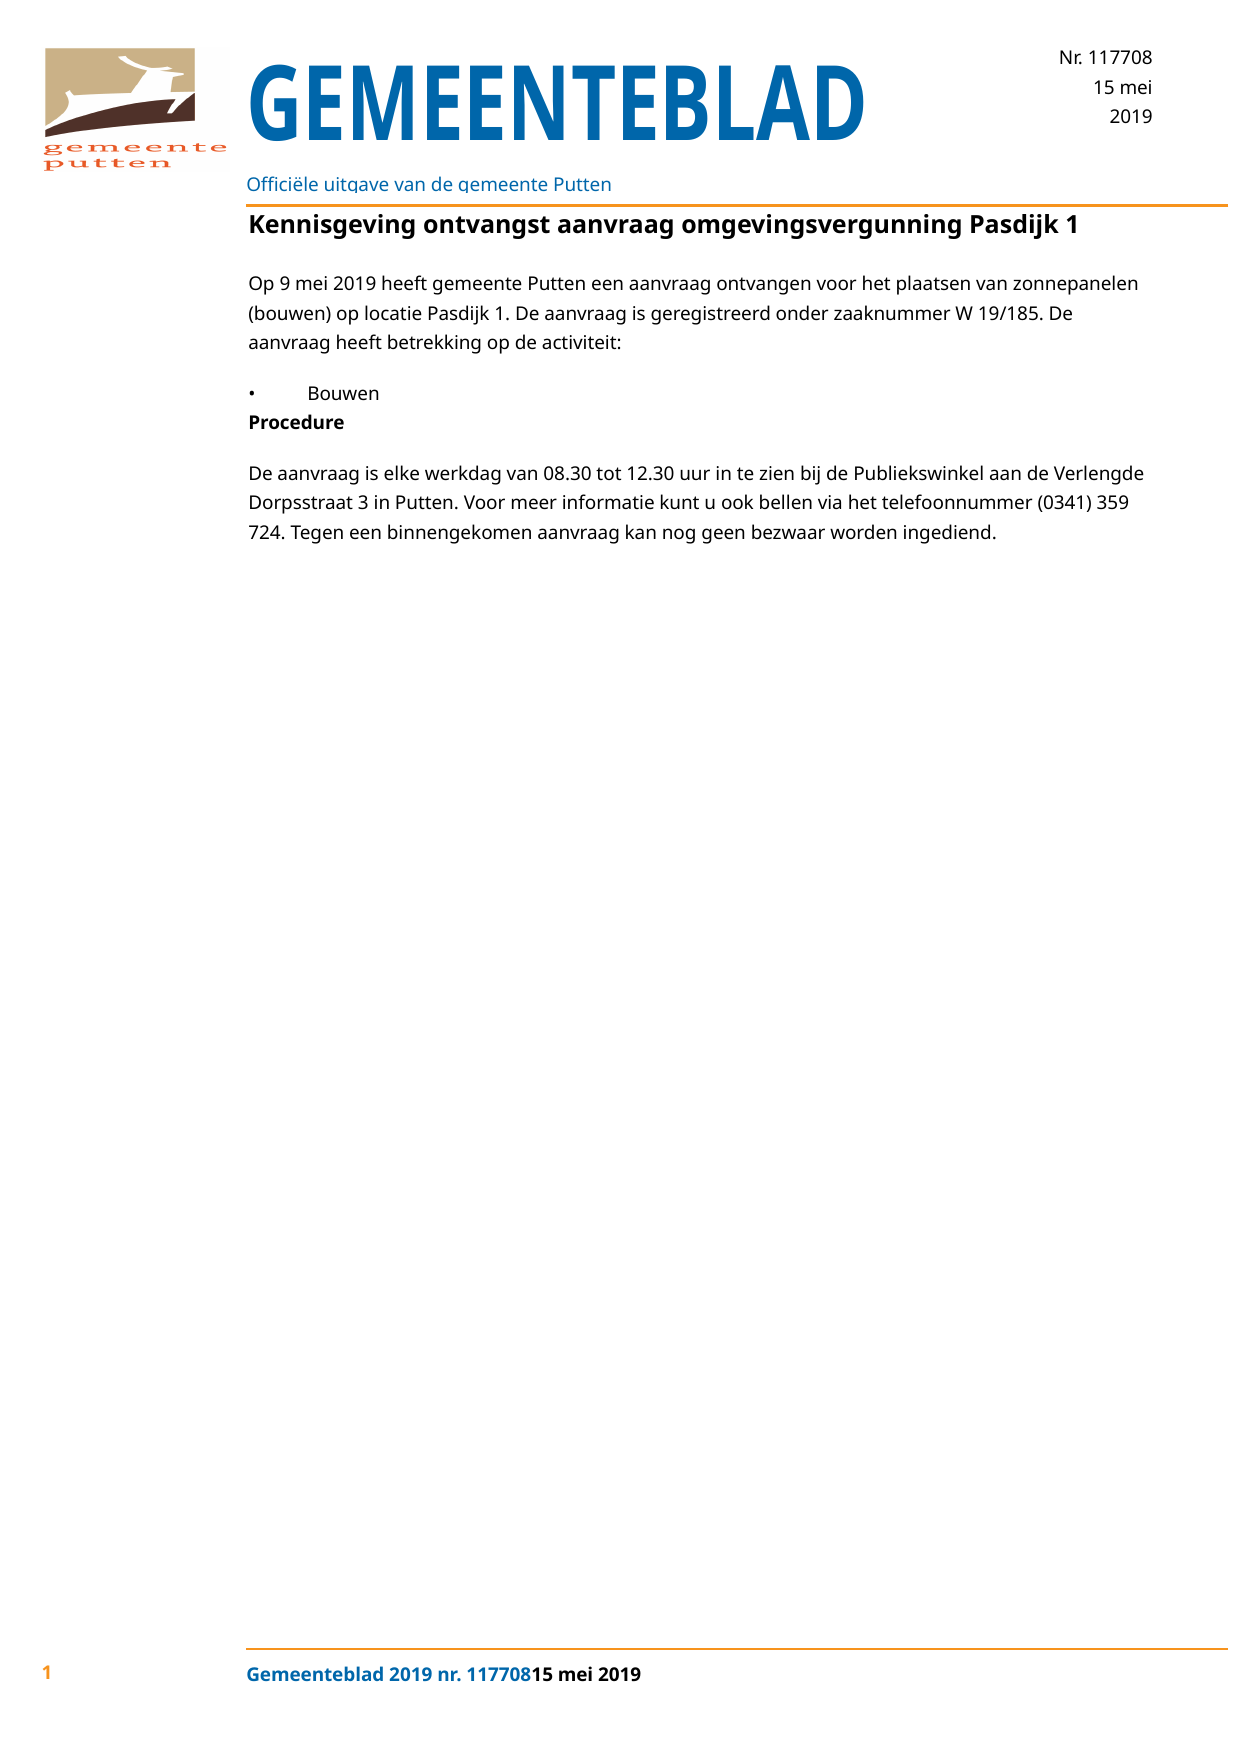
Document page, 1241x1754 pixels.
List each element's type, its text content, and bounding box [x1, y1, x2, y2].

text Op 9 mei 2019 heeft gemeente Putten een aanvraag ontvangen voor het plaatsen van zonnepanelen (bouwen) op locatie Pasdijk 1. De aanvraag is geregistreerd onder zaaknummer W 19/185. De aanvraag heeft betrekking op de activiteit: [248, 270, 1152, 355]
text De aanvraag is elke werkdag van 08.30 tot 12.30 uur in te zien bij de Publiekswinkel aan de Verlengde Dorpsstraat 3 in Putten. Voor meer informatie kunt u ook bellen via het telefoonnummer (0341) 359 724. Tegen een binnengekomen aanvraag kan nog geen bezwaar worden ingediend. [248, 460, 1152, 545]
text Procedure [248, 409, 1152, 435]
picture [41, 47, 231, 172]
text Kennisgeving ontvangst aanvraag omgevingsvergunning Pasdijk 1 [248, 207, 1152, 241]
list Bouwen [248, 380, 1152, 406]
